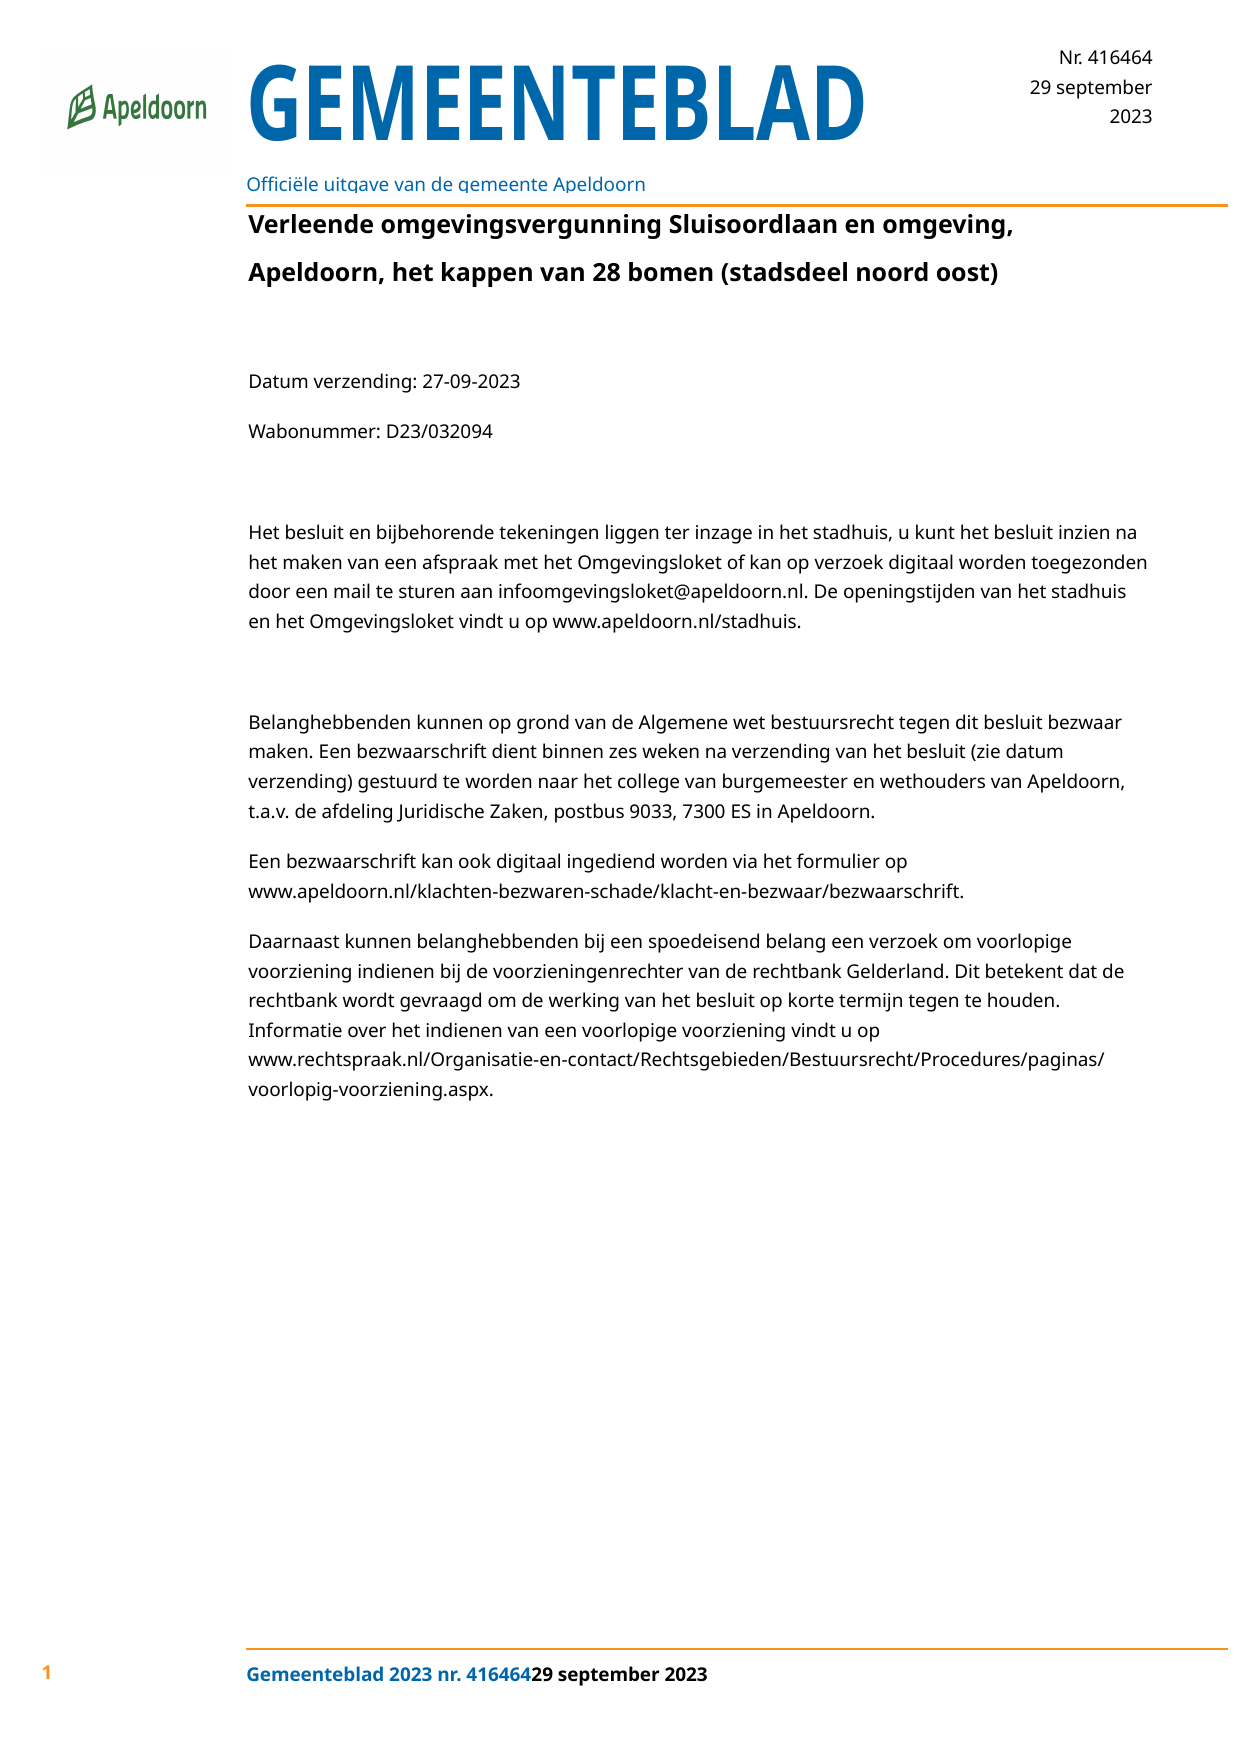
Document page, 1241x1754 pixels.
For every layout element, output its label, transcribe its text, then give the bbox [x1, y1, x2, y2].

text Verleende omgevingsvergunning Sluisoordlaan en omgeving, Apeldoorn, het kappen van 28 bomen (stadsdeel noord oost) [248, 207, 1152, 288]
text Daarnaast kunnen belanghebbenden bij een spoedeisend belang een verzoek om voorlopige voorziening indienen bij de voorzieningenrechter van de rechtbank Gelderland. Dit betekent dat de rechtbank wordt gevraagd om de werking van het besluit op korte termijn tegen te houden. Informatie over het indienen van een voorlopige voorziening vindt u op www.rechtspraak.nl/Organisatie-en-contact/Rechtsgebieden/Bestuursrecht/Procedures/paginas/voorlopig-voorziening.aspx. [248, 928, 1152, 1102]
picture [41, 47, 231, 172]
text Wabonummer: D23/032094 [248, 419, 1152, 444]
text Belanghebbenden kunnen op grond van de Algemene wet bestuursrecht tegen dit besluit bezwaar maken. Een bezwaarschrift dient binnen zes weken na verzending van het besluit (zie datum verzending) gestuurd te worden naar het college van burgemeester en wethouders van Apeldoorn, t.a.v. de afdeling Juridische Zaken, postbus 9033, 7300 ES in Apeldoorn. [248, 709, 1152, 824]
text Datum verzending: 27-09-2023 [248, 368, 1152, 394]
text Het besluit en bijbehorende tekeningen liggen ter inzage in het stadhuis, u kunt het besluit inzien na het maken van een afspraak met het Omgevingsloket of kan op verzoek digitaal worden toegezonden door een mail te sturen aan infoomgevingsloket@apeldoorn.nl. De openingstijden van het stadhuis en het Omgevingsloket vindt u op www.apeldoorn.nl/stadhuis. [248, 519, 1152, 634]
text Een bezwaarschrift kan ook digitaal ingediend worden via het formulier op www.apeldoorn.nl/klachten-bezwaren-schade/klacht-en-bezwaar/bezwaarschrift. [248, 848, 1152, 904]
